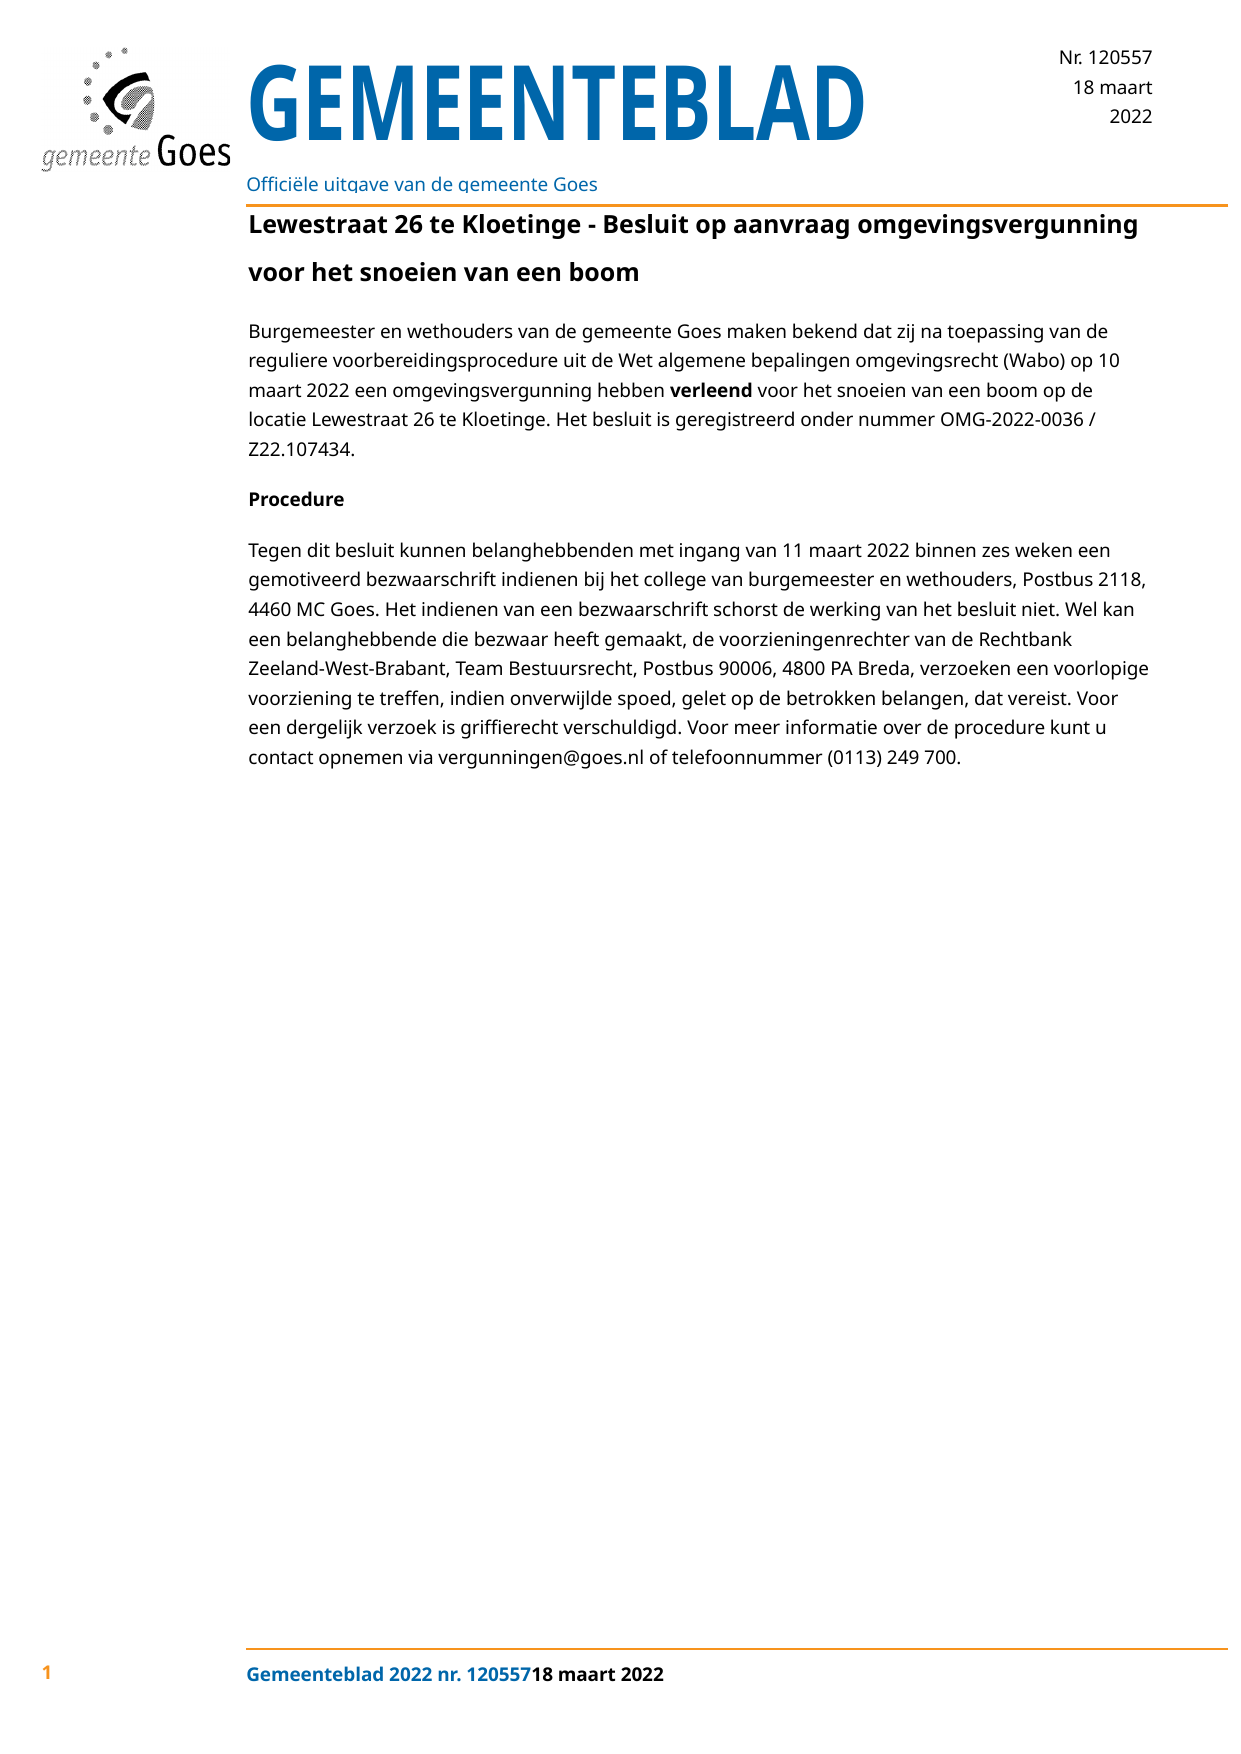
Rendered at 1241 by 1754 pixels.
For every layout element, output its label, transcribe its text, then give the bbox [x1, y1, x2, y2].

text Burgemeester en wethouders van de gemeente Goes maken bekend dat zij na toepassing van de reguliere voorbereidingsprocedure uit de Wet algemene bepalingen omgevingsrecht (Wabo) op 10 maart 2022 een omgevingsvergunning hebben verleend voor het snoeien van een boom op de locatie Lewestraat 26 te Kloetinge. Het besluit is geregistreerd onder nummer OMG-2022-0036 / Z22.107434. [248, 318, 1152, 462]
text Lewestraat 26 te Kloetinge - Besluit op aanvraag omgevingsvergunning voor het snoeien van een boom [248, 207, 1152, 288]
text Tegen dit besluit kunnen belanghebbenden met ingang van 11 maart 2022 binnen zes weken een gemotiveerd bezwaarschrift indienen bij het college van burgemeester en wethouders, Postbus 2118, 4460 MC Goes. Het indienen van een bezwaarschrift schorst de werking van het besluit niet. Wel kan een belanghebbende die bezwaar heeft gemaakt, de voorzieningenrechter van de Rechtbank Zeeland-West-Brabant, Team Bestuursrecht, Postbus 90006, 4800 PA Breda, verzoeken een voorlopige voorziening te treffen, indien onverwijlde spoed, gelet op de betrokken belangen, dat vereist. Voor een dergelijk verzoek is griffierecht verschuldigd. Voor meer informatie over de procedure kunt u contact opnemen via vergunningen@goes.nl of telefoonnummer (0113) 249 700. [248, 537, 1152, 770]
text Procedure [248, 487, 1152, 512]
picture [41, 47, 231, 172]
